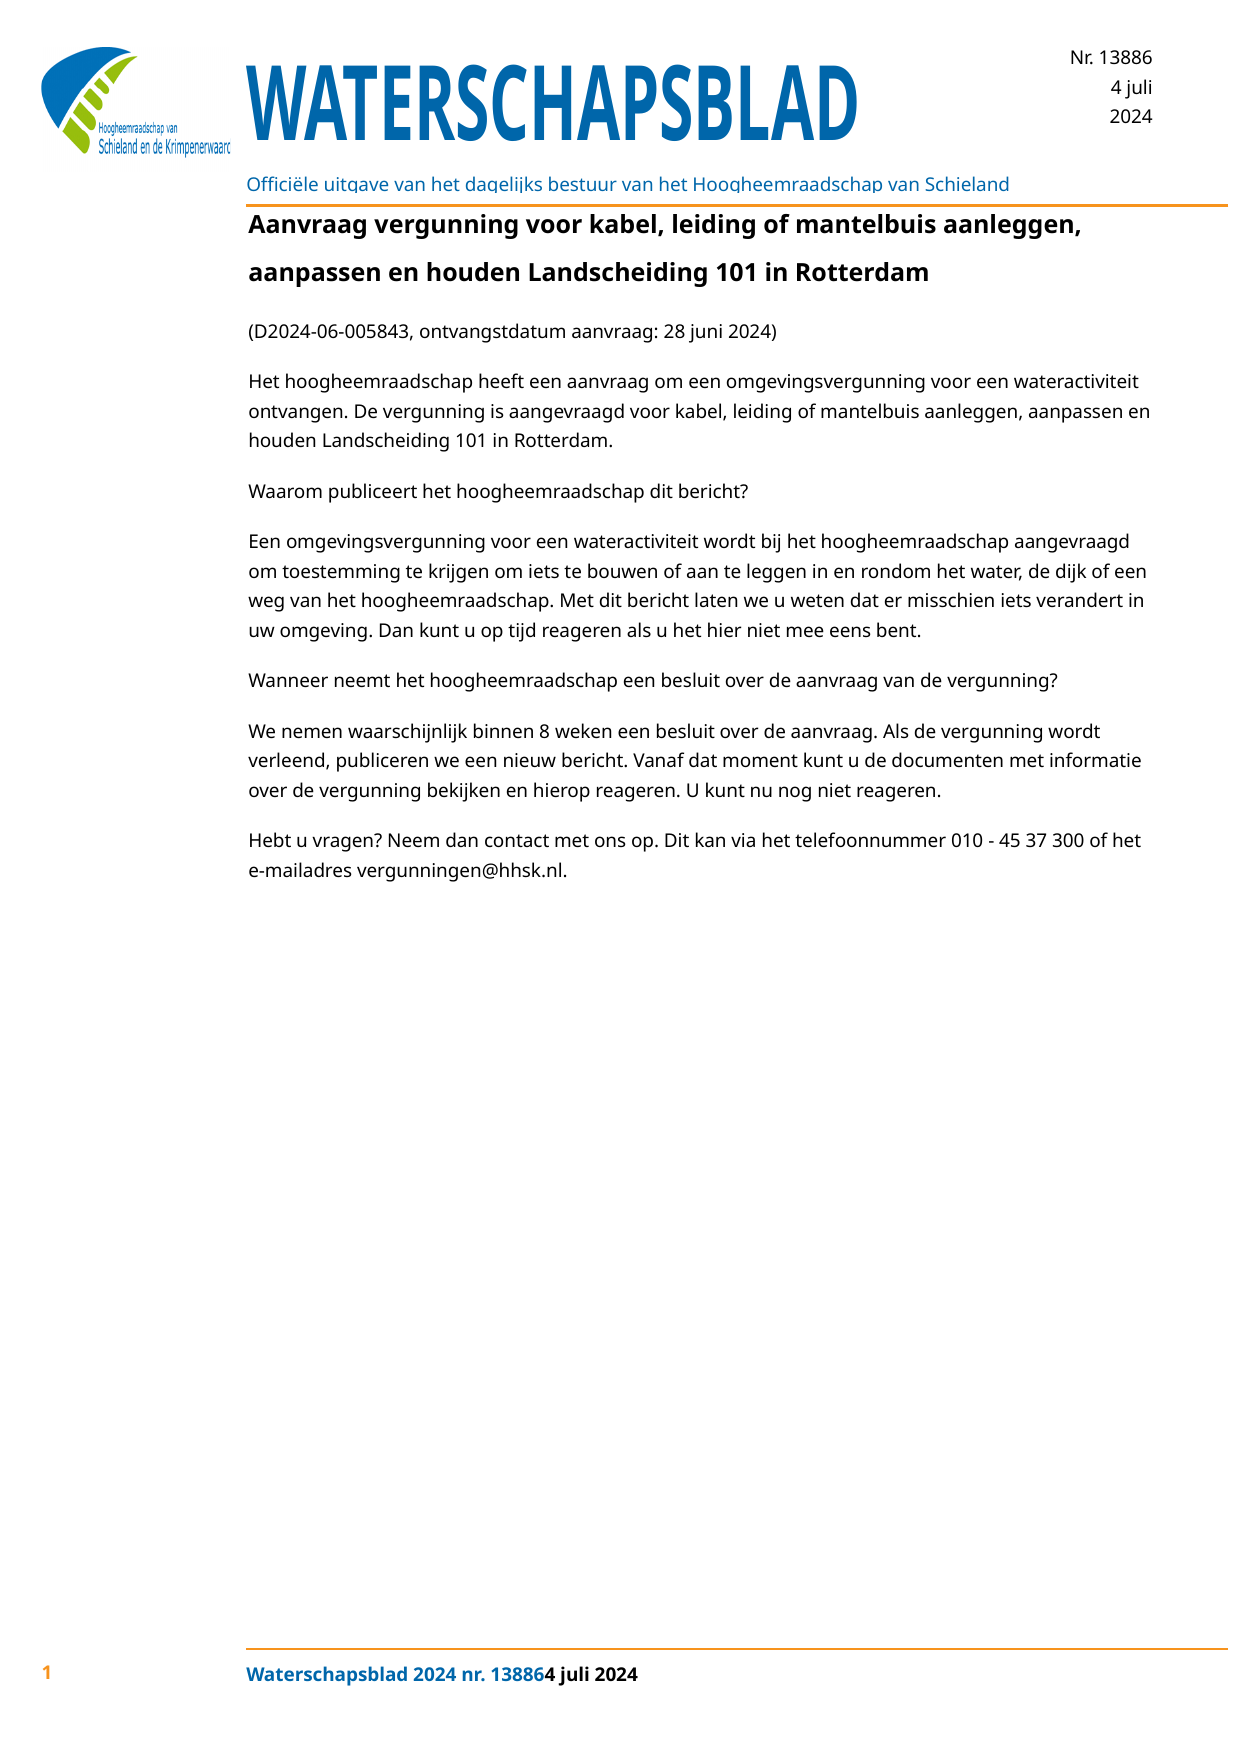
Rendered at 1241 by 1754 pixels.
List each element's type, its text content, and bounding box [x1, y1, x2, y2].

text Wanneer neemt het hoogheemraadschap een besluit over de aanvraag van de vergunning? [248, 667, 1152, 693]
text Hebt u vragen? Neem dan contact met ons op. Dit kan via het telefoonnummer 010 - 45 37 300 of het e-mailadres vergunningen@hhsk.nl. [248, 827, 1152, 883]
picture [41, 47, 231, 172]
text Een omgevingsvergunning voor een wateractiviteit wordt bij het hoogheemraadschap aangevraagd om toestemming te krijgen om iets te bouwen of aan te leggen in en rondom het water, de dijk of een weg van het hoogheemraadschap. Met dit bericht laten we u weten dat er misschien iets verandert in uw omgeving. Dan kunt u op tijd reageren als u het hier niet mee eens bent. [248, 528, 1152, 643]
text We nemen waarschijnlijk binnen 8 weken een besluit over de aanvraag. Als de vergunning wordt verleend, publiceren we een nieuw bericht. Vanaf dat moment kunt u de documenten met informatie over de vergunning bekijken en hierop reageren. U kunt nu nog niet reageren. [248, 718, 1152, 803]
text Waarom publiceert het hoogheemraadschap dit bericht? [248, 478, 1152, 504]
text Het hoogheemraadschap heeft een aanvraag om een omgevingsvergunning voor een wateractiviteit ontvangen. De vergunning is aangevraagd voor kabel, leiding of mantelbuis aanleggen, aanpassen en houden Landscheiding 101 in Rotterdam. [248, 368, 1152, 453]
text Aanvraag vergunning voor kabel, leiding of mantelbuis aanleggen, aanpassen en houden Landscheiding 101 in Rotterdam [248, 207, 1152, 288]
text (D2024-06-005843, ontvangstdatum aanvraag: 28 juni 2024) [248, 318, 1152, 344]
